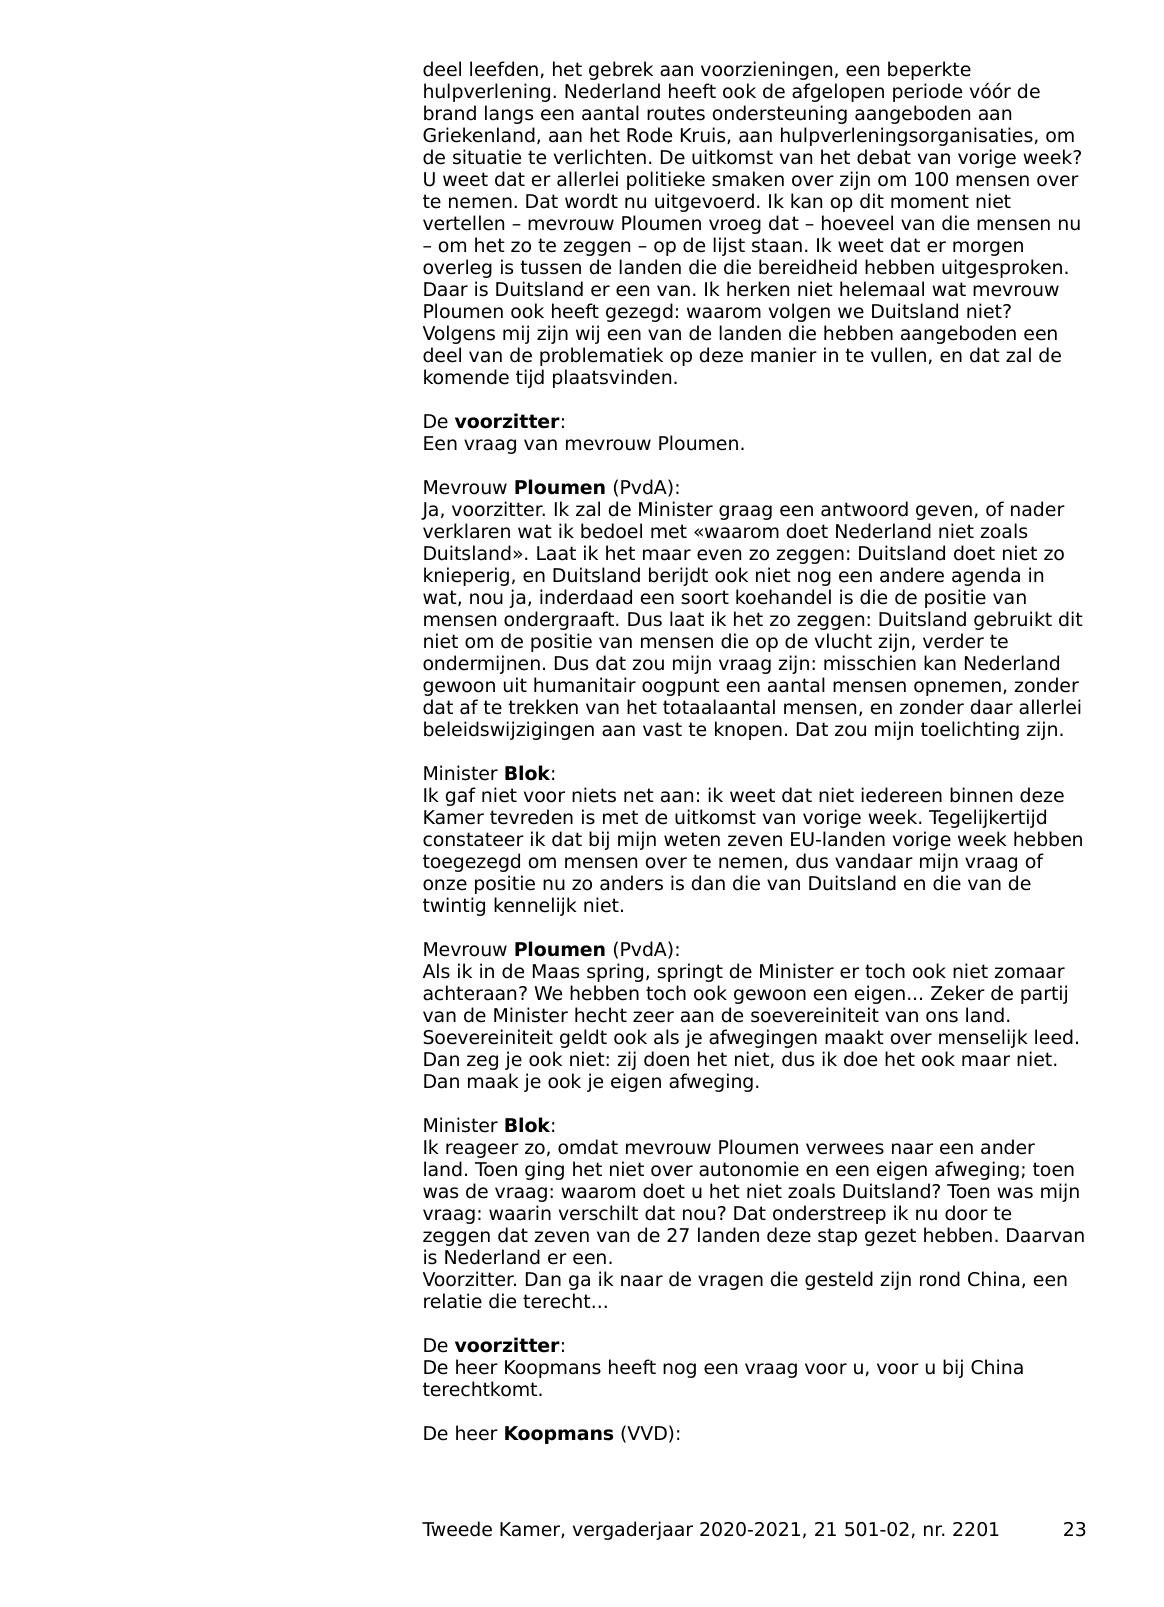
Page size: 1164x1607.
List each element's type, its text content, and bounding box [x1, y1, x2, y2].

text Een vraag van mevrouw Ploumen. [422, 433, 1087, 455]
text deel leefden, het gebrek aan voorzieningen, een beperkte hulpverlening. Nederland heeft ook de afgelopen periode vóór de brand langs een aantal routes ondersteuning aangeboden aan Griekenland, aan het Rode Kruis, aan hulpverleningsorganisaties, om de situatie te verlichten. De uitkomst van het debat van vorige week? U weet dat er allerlei politieke smaken over zijn om 100 mensen over te nemen. Dat wordt nu uitgevoerd. Ik kan op dit moment niet vertellen – mevrouw Ploumen vroeg dat – hoeveel van die mensen nu – om het zo te zeggen – op de lijst staan. Ik weet dat er morgen overleg is tussen de landen die die bereidheid hebben uitgesproken. Daar is Duitsland er een van. Ik herken niet helemaal wat mevrouw Ploumen ook heeft gezegd: waarom volgen we Duitsland niet? Volgens mij zijn wij een van de landen die hebben aangeboden een deel van de problematiek op deze manier in te vullen, en dat zal de komende tijd plaatsvinden. [422, 59, 1087, 389]
text De voorzitter: [422, 1335, 1087, 1357]
text De heer Koopmans heeft nog een vraag voor u, voor u bij China terechtkomt. [422, 1357, 1087, 1401]
text Voorzitter. Dan ga ik naar de vragen die gesteld zijn rond China, een relatie die terecht... [422, 1269, 1087, 1313]
text Als ik in de Maas spring, springt de Minister er toch ook niet zomaar achteraan? We hebben toch ook gewoon een eigen... Zeker de partij van de Minister hecht zeer aan de soevereiniteit van ons land. Soevereiniteit geldt ook als je afwegingen maakt over menselijk leed. Dan zeg je ook niet: zij doen het niet, dus ik doe het ook maar niet. Dan maak je ook je eigen afweging. [422, 961, 1087, 1093]
text Ja, voorzitter. Ik zal de Minister graag een antwoord geven, of nader verklaren wat ik bedoel met «waarom doet Nederland niet zoals Duitsland». Laat ik het maar even zo zeggen: Duitsland doet niet zo knieperig, en Duitsland berijdt ook niet nog een andere agenda in wat, nou ja, inderdaad een soort koehandel is die de positie van mensen ondergraaft. Dus laat ik het zo zeggen: Duitsland gebruikt dit niet om de positie van mensen die op de vlucht zijn, verder te ondermijnen. Dus dat zou mijn vraag zijn: misschien kan Nederland gewoon uit humanitair oogpunt een aantal mensen opnemen, zonder dat af te trekken van het totaalaantal mensen, en zonder daar allerlei beleidswijzigingen aan vast te knopen. Dat zou mijn toelichting zijn. [422, 499, 1087, 741]
text Ik gaf niet voor niets net aan: ik weet dat niet iedereen binnen deze Kamer tevreden is met de uitkomst van vorige week. Tegelijkertijd constateer ik dat bij mijn weten zeven EU-landen vorige week hebben toegezegd om mensen over te nemen, dus vandaar mijn vraag of onze positie nu zo anders is dan die van Duitsland en die van de twintig kennelijk niet. [422, 785, 1087, 917]
text Ik reageer zo, omdat mevrouw Ploumen verwees naar een ander land. Toen ging het niet over autonomie en een eigen afweging; toen was de vraag: waarom doet u het niet zoals Duitsland? Toen was mijn vraag: waarin verschilt dat nou? Dat onderstreep ik nu door te zeggen dat zeven van de 27 landen deze stap gezet hebben. Daarvan is Nederland er een. [422, 1137, 1087, 1269]
text De voorzitter: [422, 411, 1087, 433]
text Mevrouw Ploumen (PvdA): [422, 477, 1087, 499]
text Minister Blok: [422, 1115, 1087, 1137]
text Mevrouw Ploumen (PvdA): [422, 939, 1087, 961]
text De heer Koopmans (VVD): [422, 1423, 1087, 1445]
text Minister Blok: [422, 763, 1087, 785]
